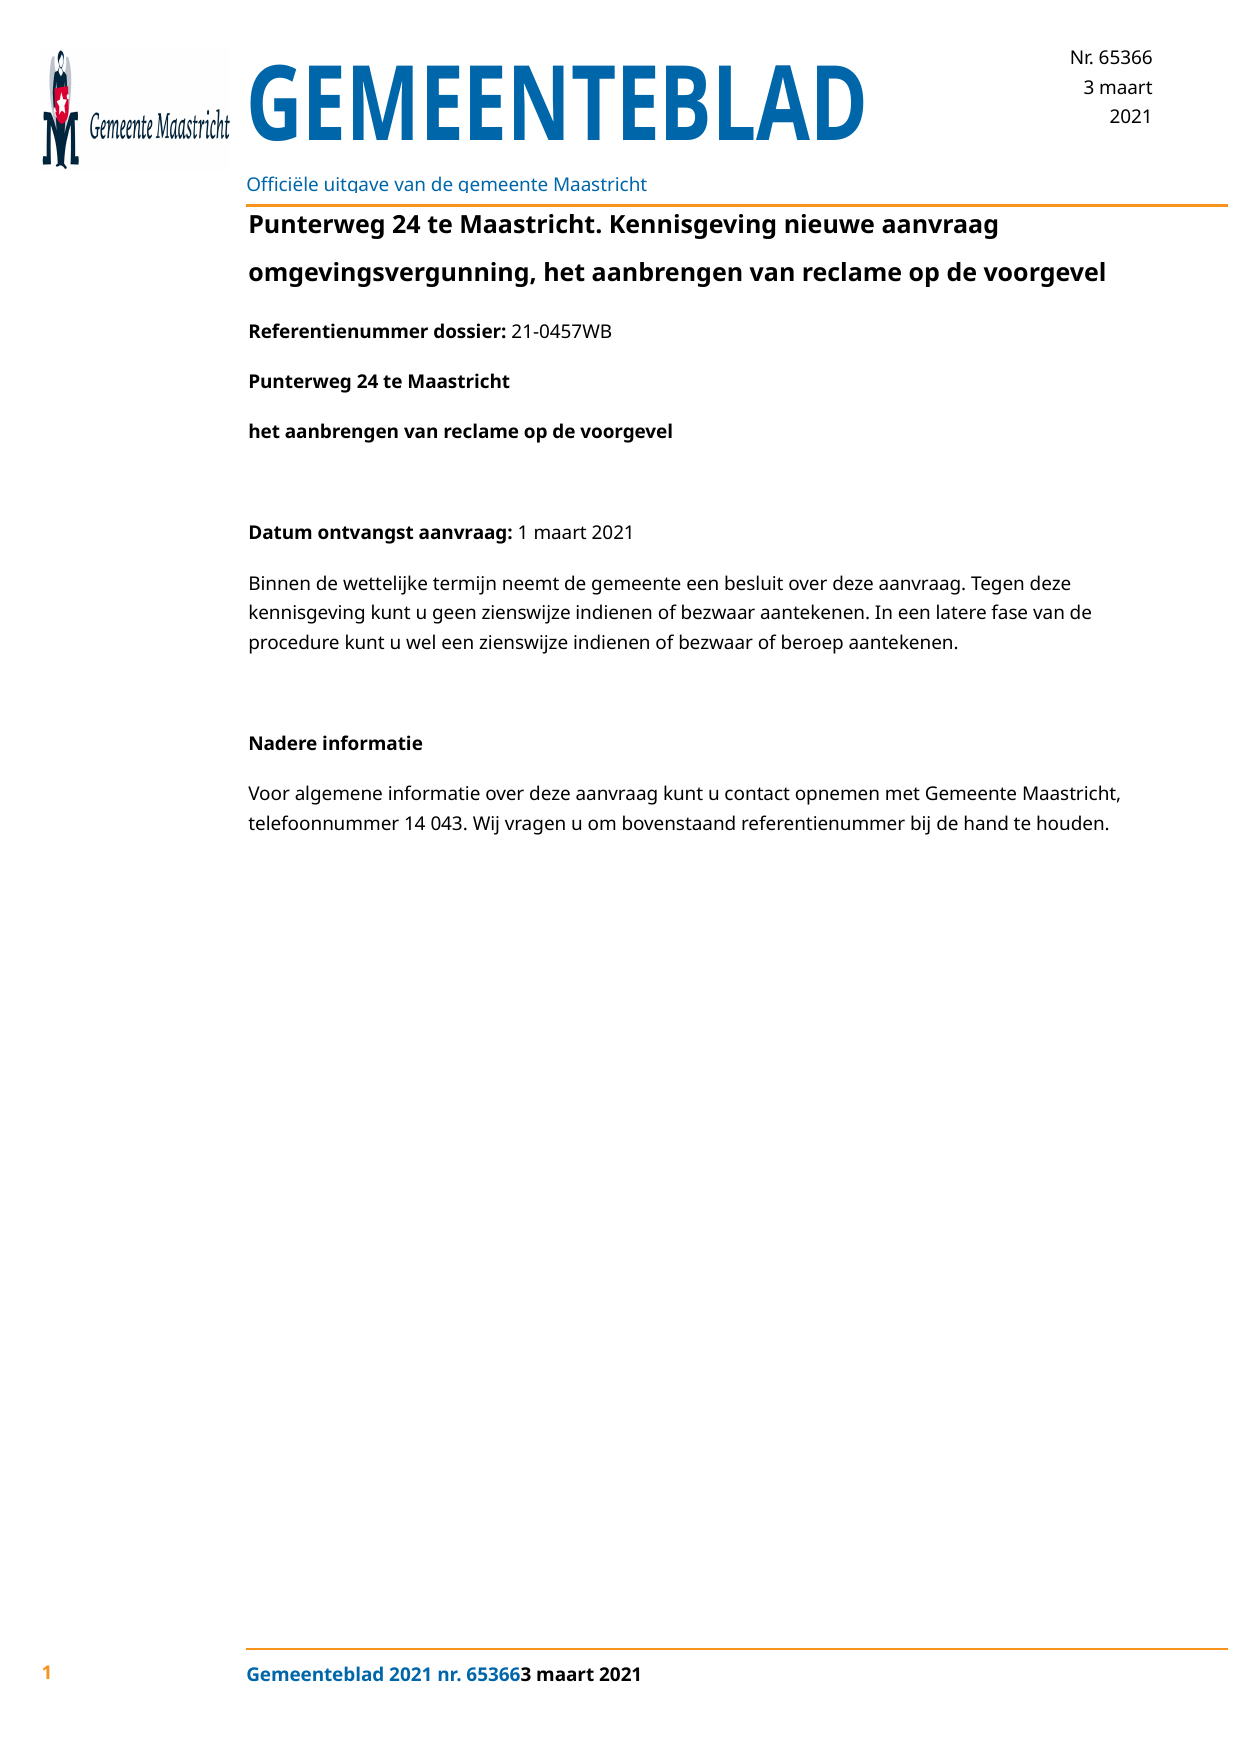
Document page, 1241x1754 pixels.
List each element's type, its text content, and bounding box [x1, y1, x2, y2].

text Punterweg 24 te Maastricht. Kennisgeving nieuwe aanvraag omgevingsvergunning, het aanbrengen van reclame op de voorgevel [248, 207, 1152, 288]
text het aanbrengen van reclame op de voorgevel [248, 419, 1152, 444]
text Nadere informatie [248, 730, 1152, 756]
text Punterweg 24 te Maastricht [248, 368, 1152, 394]
text Binnen de wettelijke termijn neemt de gemeente een besluit over deze aanvraag. Tegen deze kennisgeving kunt u geen zienswijze indienen of bezwaar aantekenen. In een latere fase van de procedure kunt u wel een zienswijze indienen of bezwaar of beroep aantekenen. [248, 570, 1152, 655]
text Referentienummer dossier: 21-0457WB [248, 318, 1152, 344]
picture [41, 47, 231, 172]
text Datum ontvangst aanvraag: 1 maart 2021 [248, 519, 1152, 545]
text Voor algemene informatie over deze aanvraag kunt u contact opnemen met Gemeente Maastricht, telefoonnummer 14 043. Wij vragen u om bovenstaand referentienummer bij de hand te houden. [248, 780, 1152, 836]
